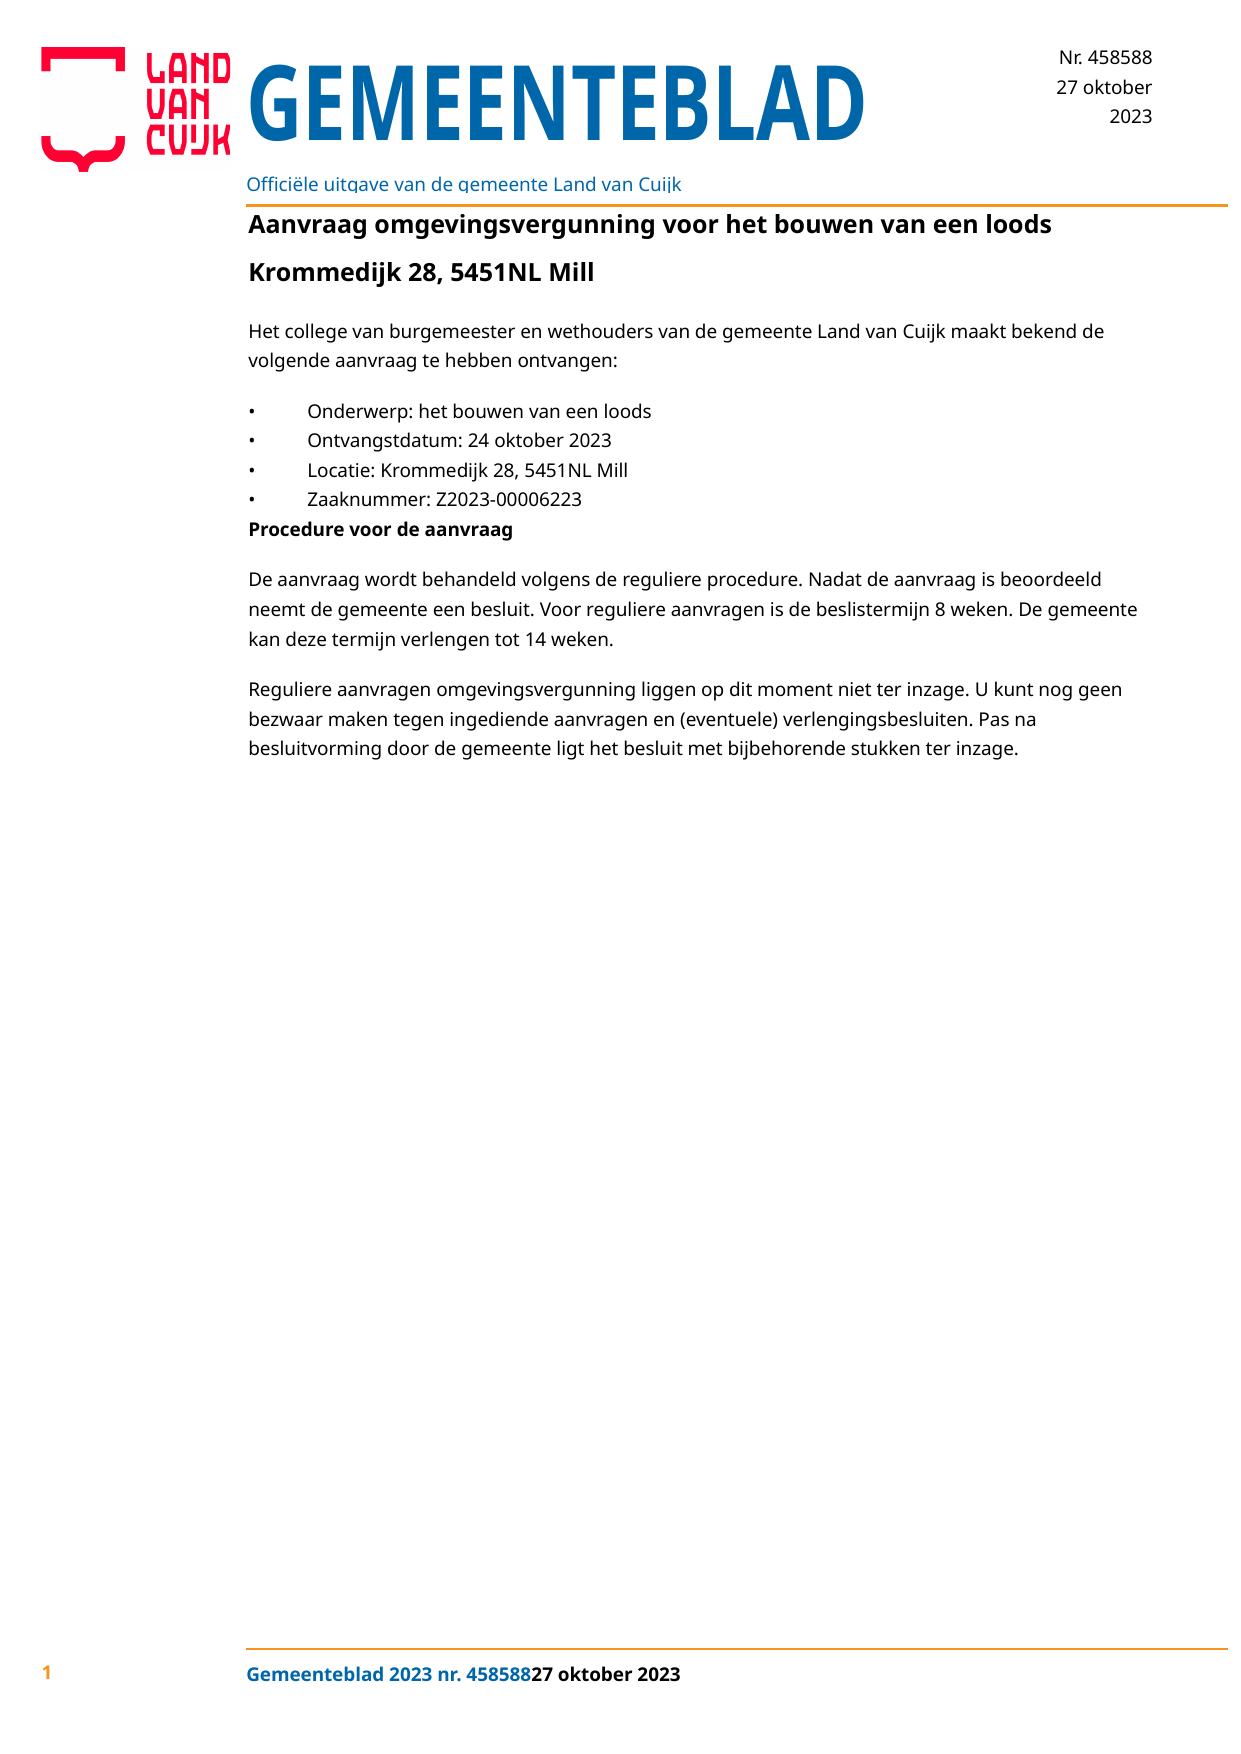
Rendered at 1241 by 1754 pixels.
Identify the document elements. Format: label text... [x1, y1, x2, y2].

text Procedure voor de aanvraag [248, 516, 1152, 542]
list Ontvangstdatum: 24 oktober 2023 [248, 427, 1152, 453]
list Zaaknummer: Z2023-00006223 [248, 487, 1152, 512]
text De aanvraag wordt behandeld volgens de reguliere procedure. Nadat de aanvraag is beoordeeld neemt de gemeente een besluit. Voor reguliere aanvragen is de beslistermijn 8 weken. De gemeente kan deze termijn verlengen tot 14 weken. [248, 567, 1152, 652]
list Onderwerp: het bouwen van een loods [248, 398, 1152, 424]
list Locatie: Krommedijk 28, 5451NL Mill [248, 457, 1152, 483]
text Reguliere aanvragen omgevingsvergunning liggen op dit moment niet ter inzage. U kunt nog geen bezwaar maken tegen ingediende aanvragen en (eventuele) verlengingsbesluiten. Pas na besluitvorming door de gemeente ligt het besluit met bijbehorende stukken ter inzage. [248, 676, 1152, 761]
text Aanvraag omgevingsvergunning voor het bouwen van een loods Krommedijk 28, 5451NL Mill [248, 207, 1152, 288]
picture [41, 47, 231, 172]
text Het college van burgemeester en wethouders van de gemeente Land van Cuijk maakt bekend de volgende aanvraag te hebben ontvangen: [248, 318, 1152, 373]
